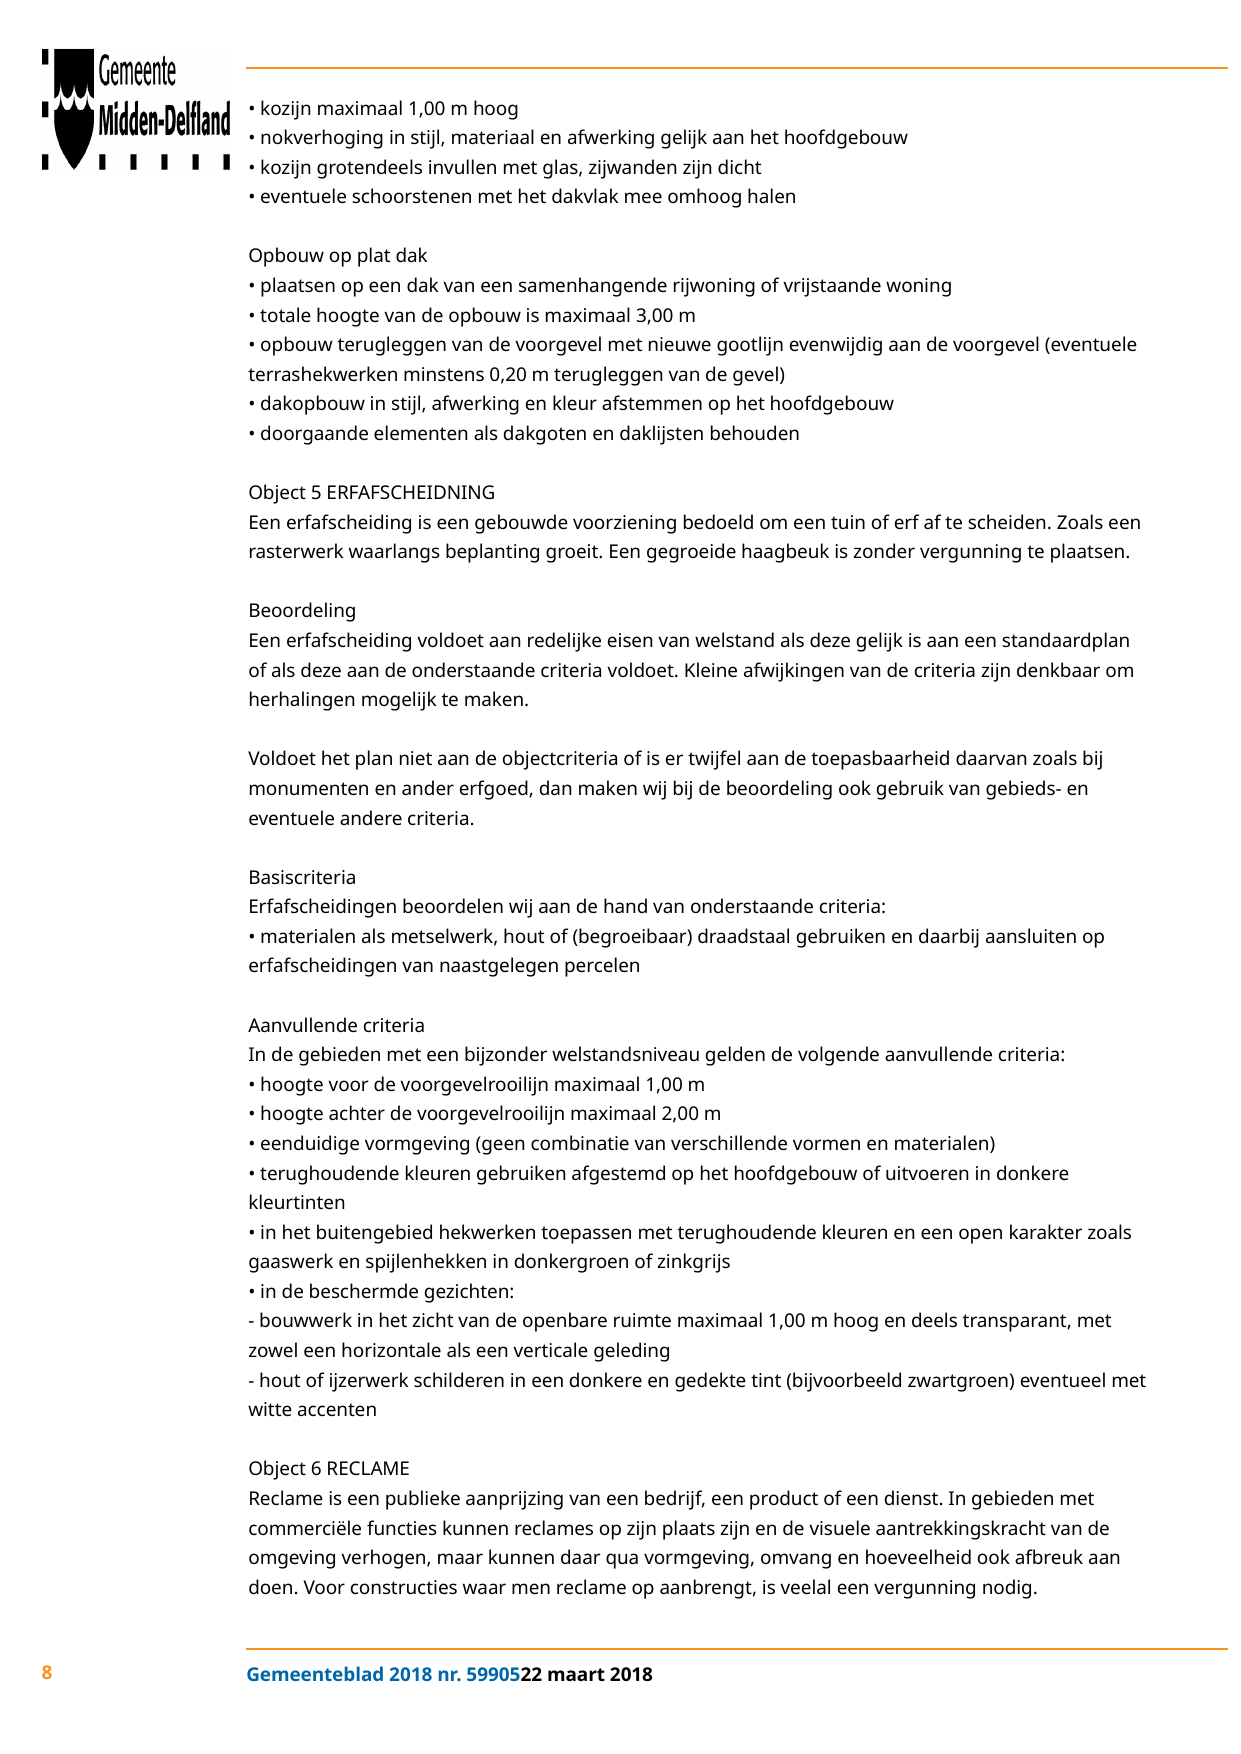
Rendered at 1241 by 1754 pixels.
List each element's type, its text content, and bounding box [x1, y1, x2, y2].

text Object 5 ERFAFSCHEIDNING [248, 479, 1152, 505]
text Reclame is een publieke aanprijzing van een bedrijf, een product of een dienst. In gebieden met commerciële functies kunnen reclames op zijn plaats zijn en de visuele aantrekkingskracht van de omgeving verhogen, maar kunnen daar qua vormgeving, omvang en hoeveelheid ook afbreuk aan doen. Voor constructies waar men reclame op aanbrengt, is veelal een vergunning nodig. [248, 1485, 1152, 1600]
text • totale hoogte van de opbouw is maximaal 3,00 m [248, 302, 1152, 328]
text • terughoudende kleuren gebruiken afgestemd op het hoofdgebouw of uitvoeren in donkere kleurtinten [248, 1160, 1152, 1215]
text - bouwwerk in het zicht van de openbare ruimte maximaal 1,00 m hoog en deels transparant, met zowel een horizontale als een verticale geleding [248, 1308, 1152, 1363]
text Object 6 RECLAME [248, 1456, 1152, 1481]
text Aanvullende criteria [248, 1012, 1152, 1038]
text Beoordeling [248, 598, 1152, 623]
text • hoogte achter de voorgevelrooilijn maximaal 2,00 m [248, 1101, 1152, 1126]
text • materialen als metselwerk, hout of (begroeibaar) draadstaal gebruiken en daarbij aansluiten op erfafscheidingen van naastgelegen percelen [248, 923, 1152, 978]
text • nokverhoging in stijl, materiaal en afwerking gelijk aan het hoofdgebouw [248, 124, 1152, 150]
text Voldoet het plan niet aan de objectcriteria of is er twijfel aan de toepasbaarheid daarvan zoals bij monumenten en ander erfgoed, dan maken wij bij de beoordeling ook gebruik van gebieds- en eventuele andere criteria. [248, 746, 1152, 831]
text Erfafscheidingen beoordelen wij aan de hand van onderstaande criteria: [248, 893, 1152, 919]
text Een erfafscheiding is een gebouwde voorziening bedoeld om een tuin of erf af te scheiden. Zoals een rasterwerk waarlangs beplanting groeit. Een gegroeide haagbeuk is zonder vergunning te plaatsen. [248, 509, 1152, 564]
text • in de beschermde gezichten: [248, 1278, 1152, 1304]
text • hoogte voor de voorgevelrooilijn maximaal 1,00 m [248, 1071, 1152, 1097]
text Basiscriteria [248, 864, 1152, 890]
text • kozijn maximaal 1,00 m hoog [248, 95, 1152, 121]
text In de gebieden met een bijzonder welstandsniveau gelden de volgende aanvullende criteria: [248, 1041, 1152, 1067]
text • kozijn grotendeels invullen met glas, zijwanden zijn dicht [248, 154, 1152, 180]
text • eenduidige vormgeving (geen combinatie van verschillende vormen en materialen) [248, 1130, 1152, 1156]
picture [41, 47, 231, 172]
text • eventuele schoorstenen met het dakvlak mee omhoog halen [248, 183, 1152, 209]
text Een erfafscheiding voldoet aan redelijke eisen van welstand als deze gelijk is aan een standaardplan of als deze aan de onderstaande criteria voldoet. Kleine afwijkingen van de criteria zijn denkbaar om herhalingen mogelijk te maken. [248, 627, 1152, 712]
text Opbouw op plat dak [248, 243, 1152, 268]
text • plaatsen op een dak van een samenhangende rijwoning of vrijstaande woning [248, 272, 1152, 298]
text • opbouw terugleggen van de voorgevel met nieuwe gootlijn evenwijdig aan de voorgevel (eventuele terrashekwerken minstens 0,20 m terugleggen van de gevel) [248, 331, 1152, 387]
text • in het buitengebied hekwerken toepassen met terughoudende kleuren en een open karakter zoals gaaswerk en spijlenhekken in donkergroen of zinkgrijs [248, 1219, 1152, 1274]
text - hout of ijzerwerk schilderen in een donkere en gedekte tint (bijvoorbeeld zwartgroen) eventueel met witte accenten [248, 1367, 1152, 1422]
text • dakopbouw in stijl, afwerking en kleur afstemmen op het hoofdgebouw [248, 391, 1152, 416]
text • doorgaande elementen als dakgoten en daklijsten behouden [248, 420, 1152, 446]
